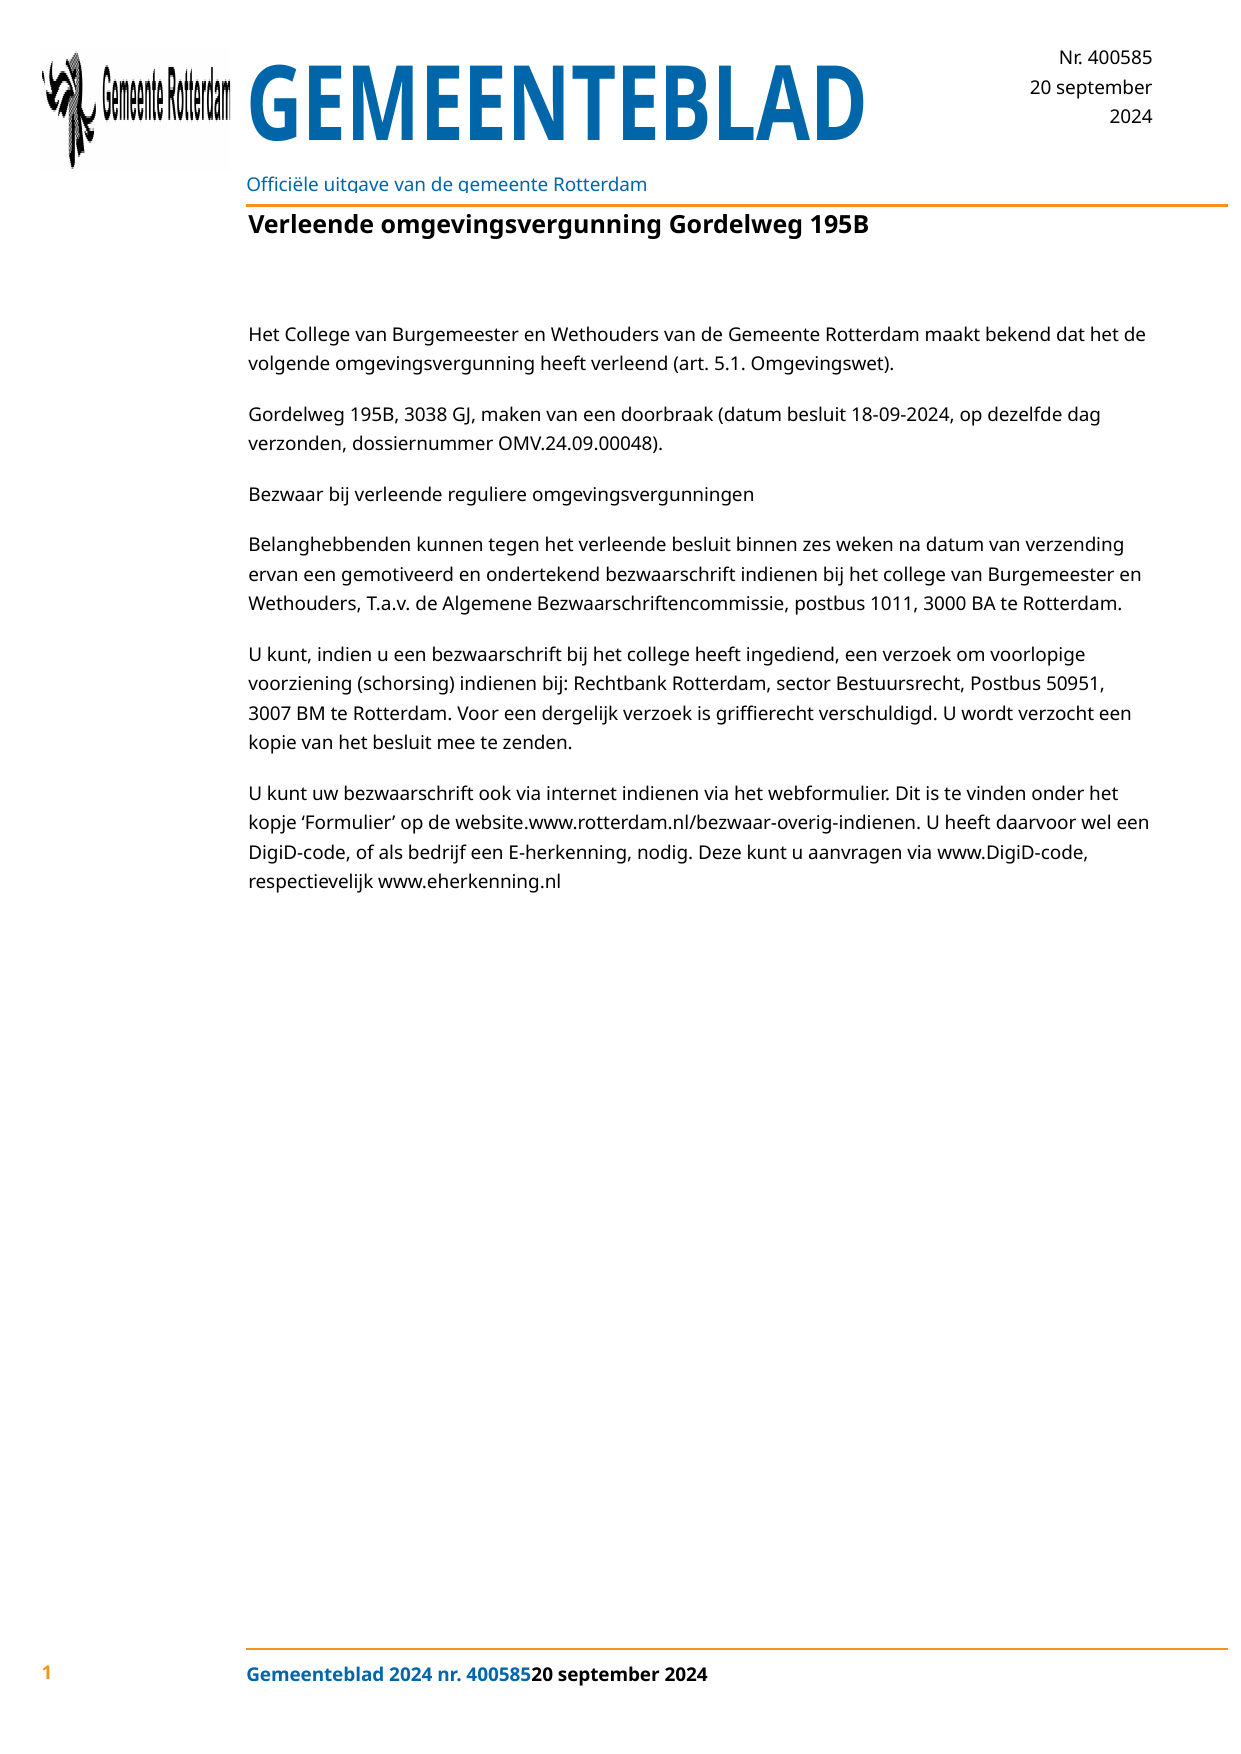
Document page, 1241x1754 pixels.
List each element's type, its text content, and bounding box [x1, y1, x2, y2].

text Belanghebbenden kunnen tegen het verleende besluit binnen zes weken na datum van verzending ervan een gemotiveerd en ondertekend bezwaarschrift indienen bij het college van Burgemeester en Wethouders, T.a.v. de Algemene Bezwaarschriftencommissie, postbus 1011, 3000 BA te Rotterdam. [248, 531, 1152, 616]
text Het College van Burgemeester en Wethouders van de Gemeente Rotterdam maakt bekend dat het de volgende omgevingsvergunning heeft verleend (art. 5.1. Omgevingswet). [248, 321, 1152, 376]
text U kunt, indien u een bezwaarschrift bij het college heeft ingediend, een verzoek om voorlopige voorziening (schorsing) indienen bij: Rechtbank Rotterdam, sector Bestuursrecht, Postbus 50951, 3007 BM te Rotterdam. Voor een dergelijk verzoek is griffierecht verschuldigd. U wordt verzocht een kopie van het besluit mee te zenden. [248, 641, 1152, 755]
text Bezwaar bij verleende reguliere omgevingsvergunningen [248, 481, 1152, 506]
text Verleende omgevingsvergunning Gordelweg 195B [248, 207, 1152, 241]
text Gordelweg 195B, 3038 GJ, maken van een doorbraak (datum besluit 18-09-2024, op dezelfde dag verzonden, dossiernummer OMV.24.09.00048). [248, 401, 1152, 456]
text U kunt uw bezwaarschrift ook via internet indienen via het webformulier. Dit is te vinden onder het kopje ‘Formulier’ op de website.www.rotterdam.nl/bezwaar-overig-indienen. U heeft daarvoor wel een DigiD-code, of als bedrijf een E-herkenning, nodig. Deze kunt u aanvragen via www.DigiD-code, respectievelijk www.eherkenning.nl [248, 780, 1152, 894]
picture [41, 47, 231, 172]
